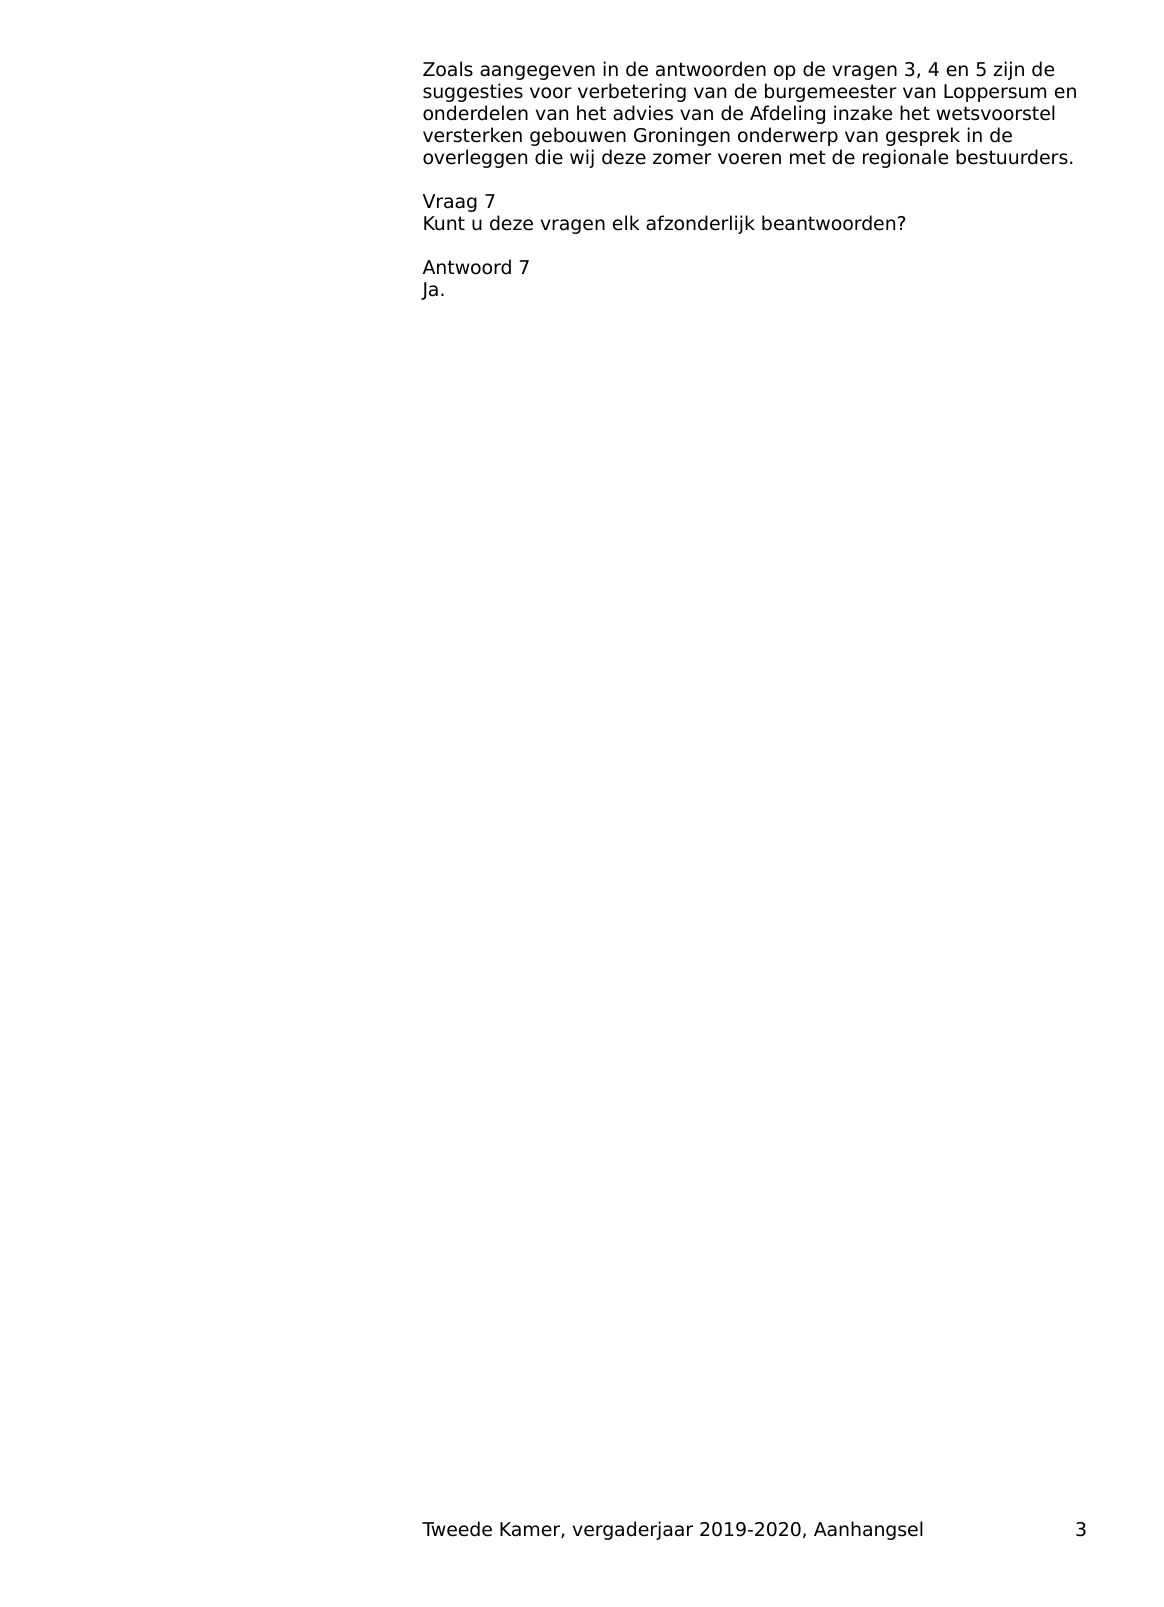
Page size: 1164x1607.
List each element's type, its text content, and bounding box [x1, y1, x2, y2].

text Vraag 7 [422, 191, 1087, 213]
text Zoals aangegeven in de antwoorden op de vragen 3, 4 en 5 zijn de suggesties voor verbetering van de burgemeester van Loppersum en onderdelen van het advies van de Afdeling inzake het wetsvoorstel versterken gebouwen Groningen onderwerp van gesprek in de overleggen die wij deze zomer voeren met de regionale bestuurders. [422, 59, 1087, 169]
text Ja. [422, 279, 1087, 301]
text Kunt u deze vragen elk afzonderlijk beantwoorden? [422, 213, 1087, 235]
text Antwoord 7 [422, 257, 1087, 279]
